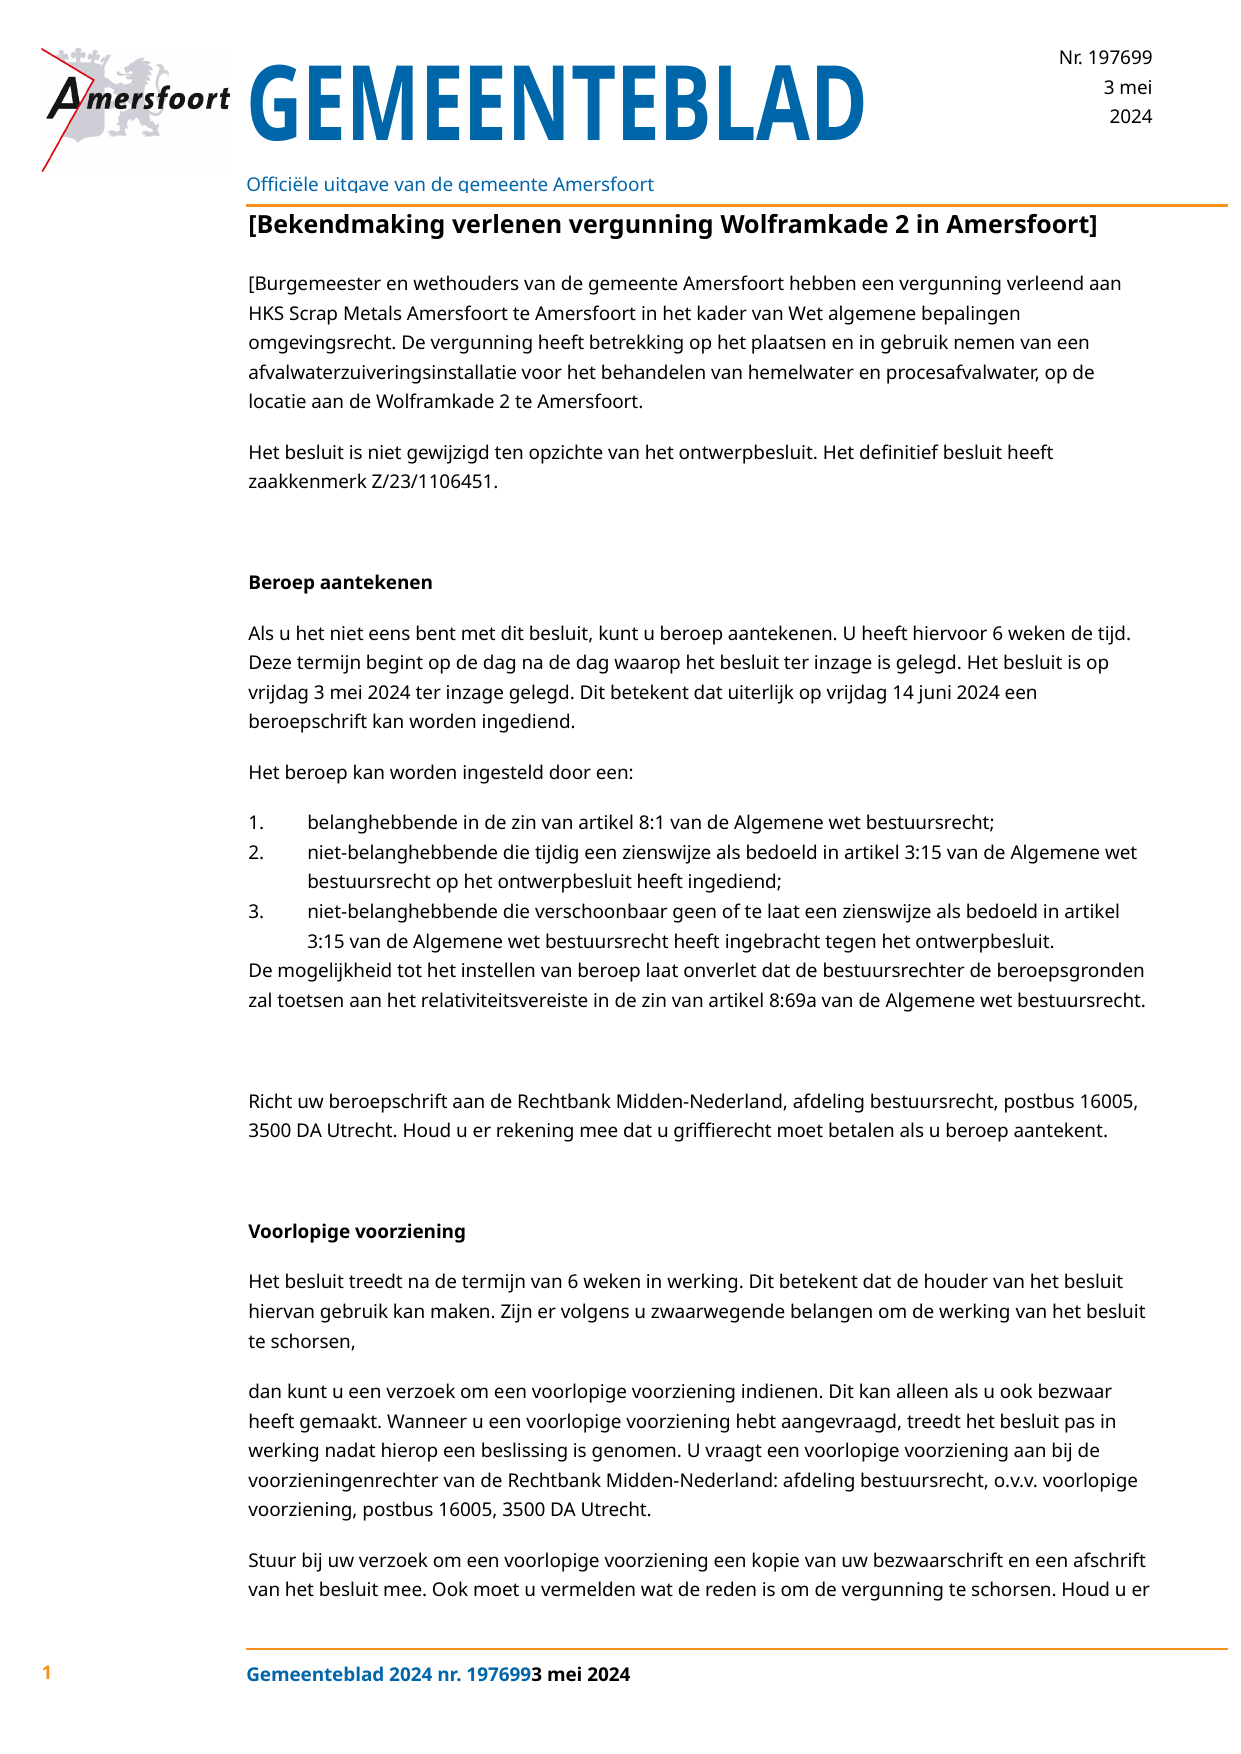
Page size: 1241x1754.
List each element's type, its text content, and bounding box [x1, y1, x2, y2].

list niet-belanghebbende die tijdig een zienswijze als bedoeld in artikel 3:15 van de Algemene wet bestuursrecht op het ontwerpbesluit heeft ingediend; [248, 839, 1152, 894]
list belanghebbende in de zin van artikel 8:1 van de Algemene wet bestuursrecht; [248, 809, 1152, 835]
text Voorlopige voorziening [248, 1218, 1152, 1244]
text Beroep aantekenen [248, 569, 1152, 595]
text dan kunt u een verzoek om een voorlopige voorziening indienen. Dit kan alleen als u ook bezwaar heeft gemaakt. Wanneer u een voorlopige voorziening hebt aangevraagd, treedt het besluit pas in werking nadat hierop een beslissing is genomen. U vraagt een voorlopige voorziening aan bij de voorzieningenrechter van de Rechtbank Midden-Nederland: afdeling bestuursrecht, o.v.v. voorlopige voorziening, postbus 16005, 3500 DA Utrecht. [248, 1378, 1152, 1522]
text Richt uw beroepschrift aan de Rechtbank Midden-Nederland, afdeling bestuursrecht, postbus 16005, 3500 DA Utrecht. Houd u er rekening mee dat u griffierecht moet betalen als u beroep aantekent. [248, 1088, 1152, 1143]
list niet-belanghebbende die verschoonbaar geen of te laat een zienswijze als bedoeld in artikel 3:15 van de Algemene wet bestuursrecht heeft ingebracht tegen het ontwerpbesluit. [248, 898, 1152, 953]
text [Bekendmaking verlenen vergunning Wolframkade 2 in Amersfoort] [248, 207, 1152, 241]
picture [41, 47, 231, 172]
text Het beroep kan worden ingesteld door een: [248, 759, 1152, 785]
text Stuur bij uw verzoek om een voorlopige voorziening een kopie van uw bezwaarschrift en een afschrift van het besluit mee. Ook moet u vermelden wat de reden is om de vergunning te schorsen. Houd u er [248, 1547, 1152, 1602]
text Het besluit treedt na de termijn van 6 weken in werking. Dit betekent dat de houder van het besluit hiervan gebruik kan maken. Zijn er volgens u zwaarwegende belangen om de werking van het besluit te schorsen, [248, 1269, 1152, 1353]
text Als u het niet eens bent met dit besluit, kunt u beroep aantekenen. U heeft hiervoor 6 weken de tijd. Deze termijn begint op de dag na de dag waarop het besluit ter inzage is gelegd. Het besluit is op vrijdag 3 mei 2024 ter inzage gelegd. Dit betekent dat uiterlijk op vrijdag 14 juni 2024 een beroepschrift kan worden ingediend. [248, 620, 1152, 734]
text Het besluit is niet gewijzigd ten opzichte van het ontwerpbesluit. Het definitief besluit heeft zaakkenmerk Z/23/1106451. [248, 439, 1152, 494]
text De mogelijkheid tot het instellen van beroep laat onverlet dat de bestuursrechter de beroepsgronden zal toetsen aan het relativiteitsvereiste in de zin van artikel 8:69a van de Algemene wet bestuursrecht. [248, 957, 1152, 1013]
text [Burgemeester en wethouders van de gemeente Amersfoort hebben een vergunning verleend aan HKS Scrap Metals Amersfoort te Amersfoort in het kader van Wet algemene bepalingen omgevingsrecht. De vergunning heeft betrekking op het plaatsen en in gebruik nemen van een afvalwaterzuiveringsinstallatie voor het behandelen van hemelwater en procesafvalwater, op de locatie aan de Wolframkade 2 te Amersfoort. [248, 270, 1152, 414]
